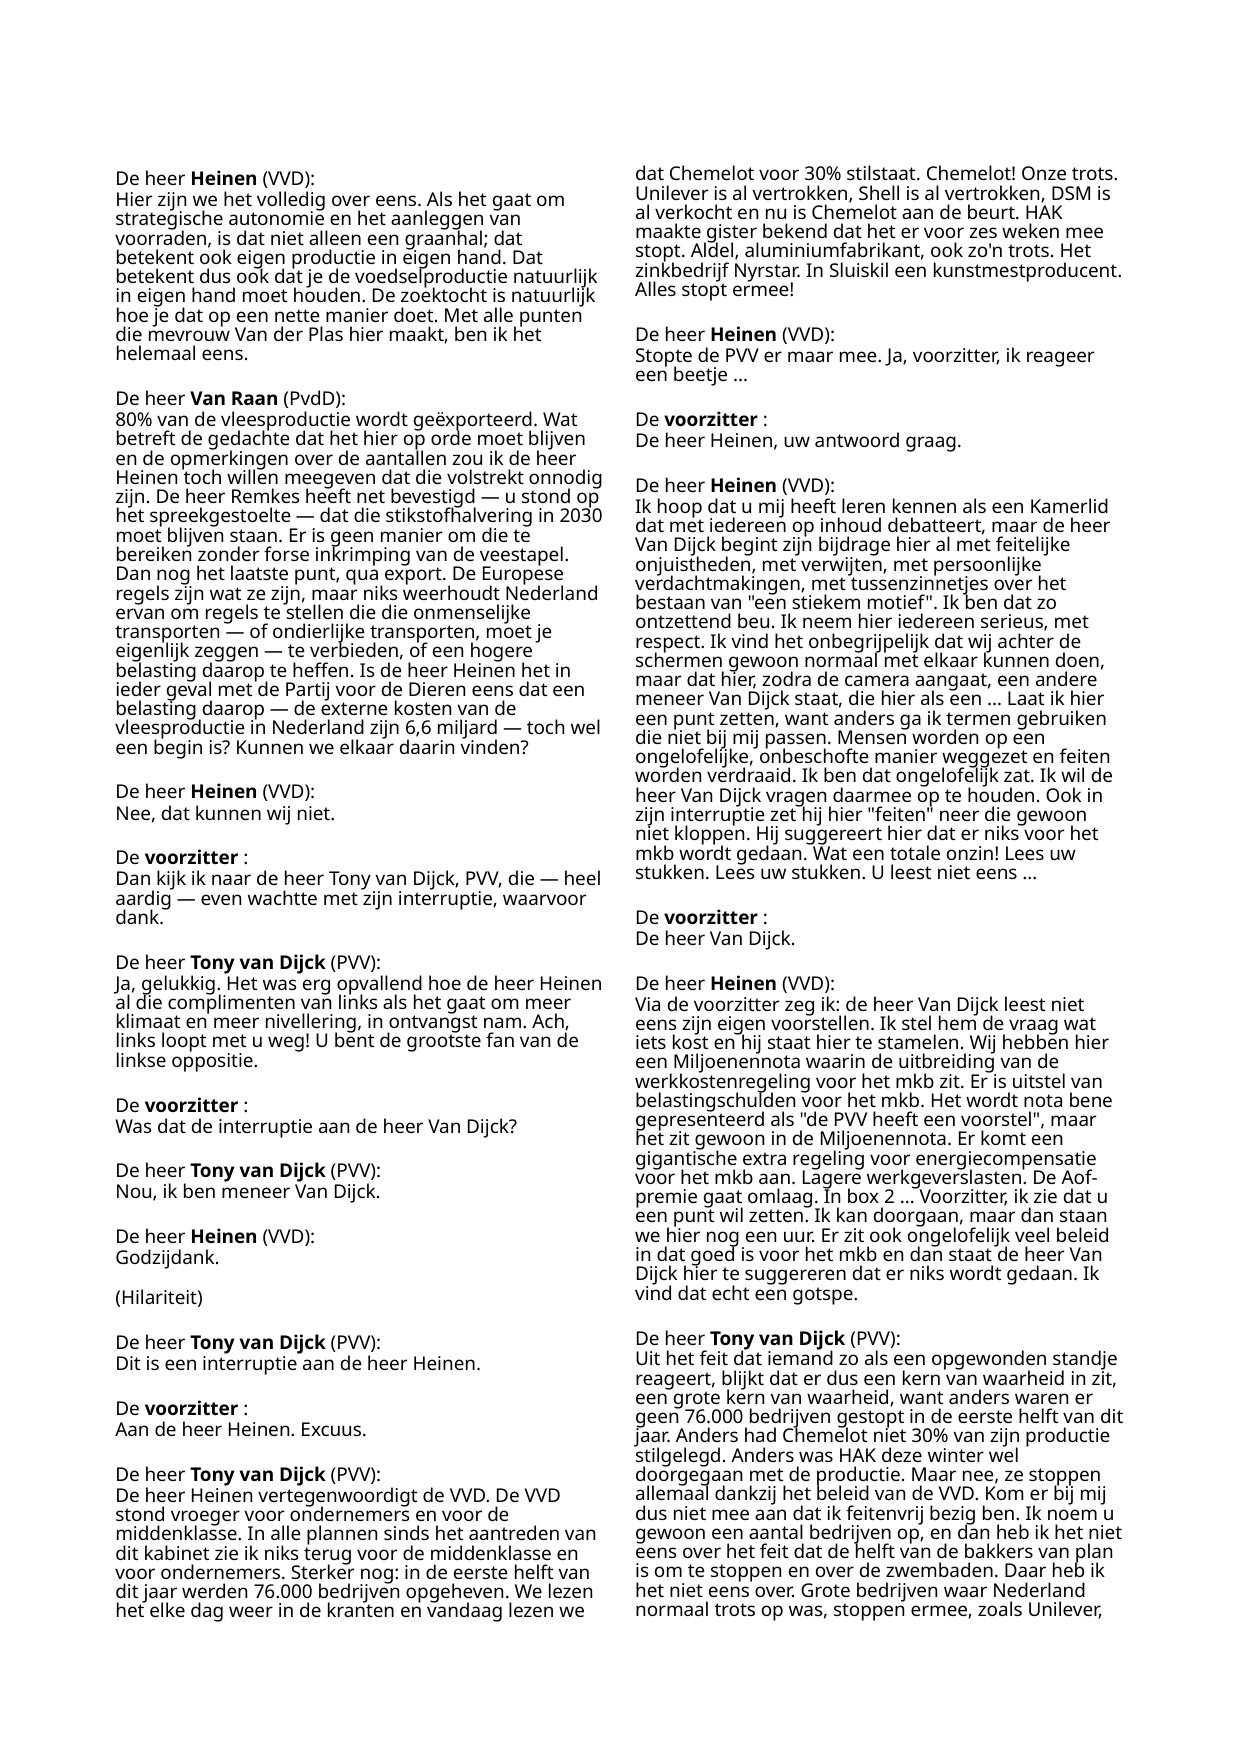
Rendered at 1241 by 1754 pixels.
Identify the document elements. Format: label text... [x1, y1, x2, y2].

text De heer Heinen (VVD): [635, 472, 1125, 498]
text De heer Heinen, uw antwoord graag. [635, 432, 1125, 451]
text Ik hoop dat u mij heeft leren kennen als een Kamerlid dat met iedereen op inhoud debatteert, maar de heer Van Dijck begint zijn bijdrage hier al met feitelijke onjuistheden, met verwijten, met persoonlijke verdachtmakingen, met tussenzinnetjes over het bestaan van "een stiekem motief". Ik ben dat zo ontzettend beu. Ik neem hier iedereen serieus, met respect. Ik vind het onbegrijpelijk dat wij achter de schermen gewoon normaal met elkaar kunnen doen, maar dat hier, zodra de camera aangaat, een andere meneer Van Dijck staat, die hier als een … Laat ik hier een punt zetten, want anders ga ik termen gebruiken die niet bij mij passen. Mensen worden op een ongelofelijke, onbeschofte manier weggezet en feiten worden verdraaid. Ik ben dat ongelofelijk zat. Ik wil de heer Van Dijck vragen daarmee op te houden. Ook in zijn interruptie zet hij hier "feiten" neer die gewoon niet kloppen. Hij suggereert hier dat er niks voor het mkb wordt gedaan. Wat een totale onzin! Lees uw stukken. Lees uw stukken. U leest niet eens … [635, 498, 1125, 883]
text De heer Heinen vertegenwoordigt de VVD. De VVD stond vroeger voor ondernemers en voor de middenklasse. In alle plannen sinds het aantreden van dit kabinet zie ik niks terug voor de middenklasse en voor ondernemers. Sterker nog: in de eerste helft van dit jaar werden 76.000 bedrijven opgeheven. We lezen het elke dag weer in de kranten en vandaag lezen we [115, 1487, 605, 1622]
text De heer Heinen (VVD): [635, 321, 1125, 347]
text De heer Tony van Dijck (PVV): [115, 1461, 605, 1487]
text Aan de heer Heinen. Excuus. [115, 1421, 605, 1440]
text Godzijdank. [115, 1249, 605, 1268]
text De voorzitter : [635, 904, 1125, 930]
text Nou, ik ben meneer Van Dijck. [115, 1183, 605, 1203]
text De heer Heinen (VVD): [115, 1223, 605, 1249]
text Dan kijk ik naar de heer Tony van Dijck, PVV, die — heel aardig — even wachtte met zijn interruptie, waarvoor dank. [115, 870, 605, 928]
text De heer Heinen (VVD): [115, 165, 605, 191]
text De voorzitter : [115, 844, 605, 870]
text De heer Heinen (VVD): [115, 779, 605, 804]
text De voorzitter : [635, 406, 1125, 432]
text Nee, dat kunnen wij niet. [115, 804, 605, 824]
text Was dat de interruptie aan de heer Van Dijck? [115, 1118, 605, 1137]
text De heer Heinen (VVD): [635, 970, 1125, 996]
text 80% van de vleesproductie wordt geëxporteerd. Wat betreft de gedachte dat het hier op orde moet blijven en de opmerkingen over de aantallen zou ik de heer Heinen toch willen meegeven dat die volstrekt onnodig zijn. De heer Remkes heeft net bevestigd — u stond op het spreekgestoelte — dat die stikstofhalvering in 2030 moet blijven staan. Er is geen manier om die te bereiken zonder forse inkrimping van de veestapel. Dan nog het laatste punt, qua export. De Europese regels zijn wat ze zijn, maar niks weerhoudt Nederland ervan om regels te stellen die die onmenselijke transporten — of ondierlijke transporten, moet je eigenlijk zeggen — te verbieden, of een hogere belasting daarop te heffen. Is de heer Heinen het in ieder geval met de Partij voor de Dieren eens dat een belasting daarop — de externe kosten van de vleesproductie in Nederland zijn 6,6 miljard — toch wel een begin is? Kunnen we elkaar daarin vinden? [115, 411, 605, 758]
text Hier zijn we het volledig over eens. Als het gaat om strategische autonomie en het aanleggen van voorraden, is dat niet alleen een graanhal; dat betekent ook eigen productie in eigen hand. Dat betekent dus ook dat je de voedselproductie natuurlijk in eigen hand moet houden. De zoektocht is natuurlijk hoe je dat op een nette manier doet. Met alle punten die mevrouw Van der Plas hier maakt, ben ik het helemaal eens. [115, 191, 605, 364]
text De heer Tony van Dijck (PVV): [115, 949, 605, 975]
text De voorzitter : [115, 1092, 605, 1118]
text Ja, gelukkig. Het was erg opvallend hoe de heer Heinen al die complimenten van links als het gaat om meer klimaat en meer nivellering, in ontvangst nam. Ach, links loopt met u weg! U bent de grootste fan van de linkse oppositie. [115, 975, 605, 1071]
text De heer Van Raan (PvdD): [115, 385, 605, 411]
text Via de voorzitter zeg ik: de heer Van Dijck leest niet eens zijn eigen voorstellen. Ik stel hem de vraag wat iets kost en hij staat hier te stamelen. Wij hebben hier een Miljoenennota waarin de uitbreiding van de werkkostenregeling voor het mkb zit. Er is uitstel van belastingschulden voor het mkb. Het wordt nota bene gepresenteerd als "de PVV heeft een voorstel", maar het zit gewoon in de Miljoenennota. Er komt een gigantische extra regeling voor energiecompensatie voor het mkb aan. Lagere werkgeverslasten. De Aof-premie gaat omlaag. In box 2 … Voorzitter, ik zie dat u een punt wil zetten. Ik kan doorgaan, maar dan staan we hier nog een uur. Er zit ook ongelofelijk veel beleid in dat goed is voor het mkb en dan staat de heer Van Dijck hier te suggereren dat er niks wordt gedaan. Ik vind dat echt een gotspe. [635, 996, 1125, 1304]
text Uit het feit dat iemand zo als een opgewonden standje reageert, blijkt dat er dus een kern van waarheid in zit, een grote kern van waarheid, want anders waren er geen 76.000 bedrijven gestopt in de eerste helft van dit jaar. Anders had Chemelot niet 30% van zijn productie stilgelegd. Anders was HAK deze winter wel doorgegaan met de productie. Maar nee, ze stoppen allemaal dankzij het beleid van de VVD. Kom er bij mij dus niet mee aan dat ik feitenvrij bezig ben. Ik noem u gewoon een aantal bedrijven op, en dan heb ik het niet eens over het feit dat de helft van de bakkers van plan is om te stoppen en over de zwembaden. Daar heb ik het niet eens over. Grote bedrijven waar Nederland normaal trots op was, stoppen ermee, zoals Unilever, [635, 1350, 1125, 1620]
text De heer Tony van Dijck (PVV): [115, 1158, 605, 1183]
text De heer Van Dijck. [635, 930, 1125, 949]
text De heer Tony van Dijck (PVV): [115, 1329, 605, 1355]
text De voorzitter : [115, 1395, 605, 1421]
text Dit is een interruptie aan de heer Heinen. [115, 1355, 605, 1374]
text dat Chemelot voor 30% stilstaat. Chemelot! Onze trots. Unilever is al vertrokken, Shell is al vertrokken, DSM is al verkocht en nu is Chemelot aan de beurt. HAK maakte gister bekend dat het er voor zes weken mee stopt. Aldel, aluminiumfabrikant, ook zo'n trots. Het zinkbedrijf Nyrstar. In Sluiskil een kunstmestproducent. Alles stopt ermee! [635, 165, 1125, 300]
text (Hilariteit) [115, 1289, 605, 1309]
text De heer Tony van Dijck (PVV): [635, 1325, 1125, 1350]
text Stopte de PVV er maar mee. Ja, voorzitter, ik reageer een beetje … [635, 347, 1125, 385]
